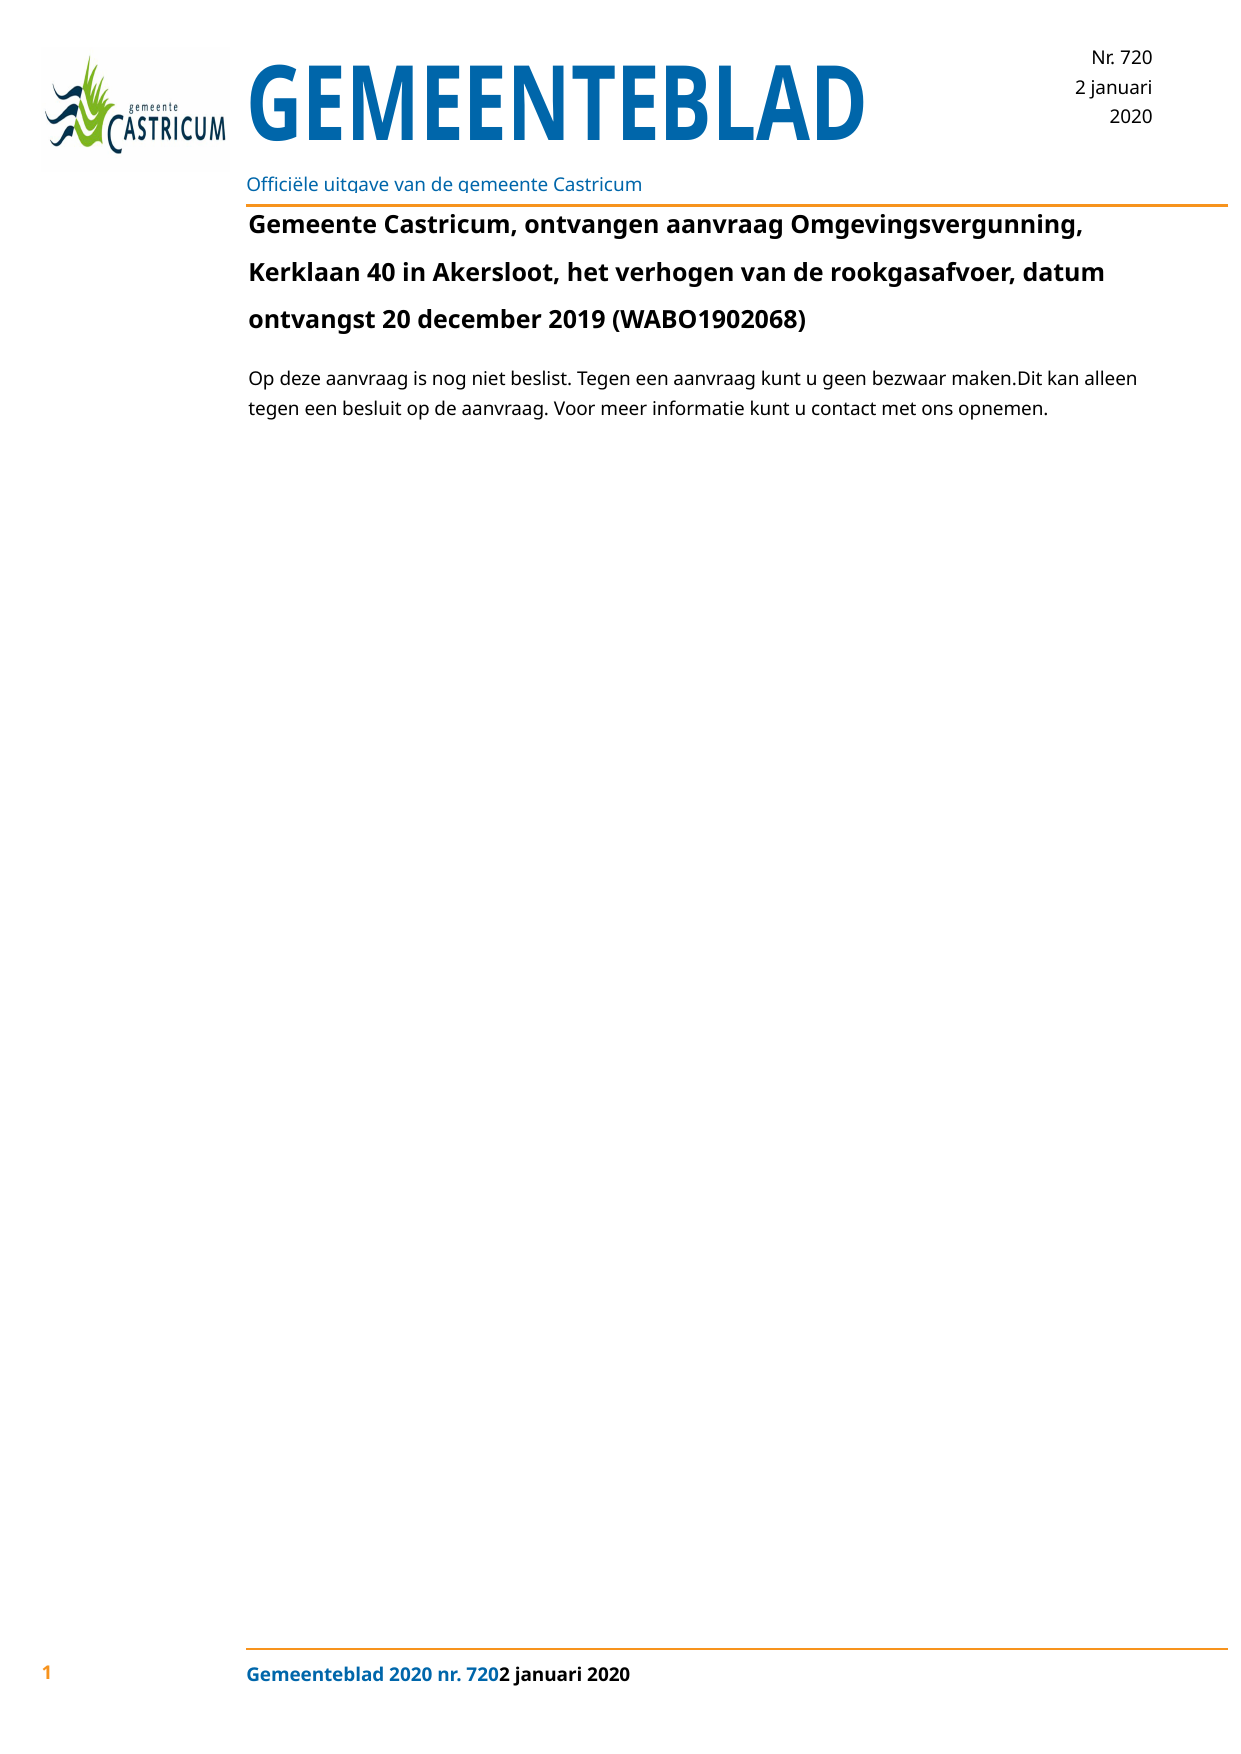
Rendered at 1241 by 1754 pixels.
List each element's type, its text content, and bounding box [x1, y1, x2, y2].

text Gemeente Castricum, ontvangen aanvraag Omgevingsvergunning, Kerklaan 40 in Akersloot, het verhogen van de rookgasafvoer, datum ontvangst 20 december 2019 (WABO1902068) [248, 207, 1152, 336]
picture [41, 47, 231, 172]
text Op deze aanvraag is nog niet beslist. Tegen een aanvraag kunt u geen bezwaar maken.Dit kan alleen tegen een besluit op de aanvraag. Voor meer informatie kunt u contact met ons opnemen. [248, 366, 1152, 421]
